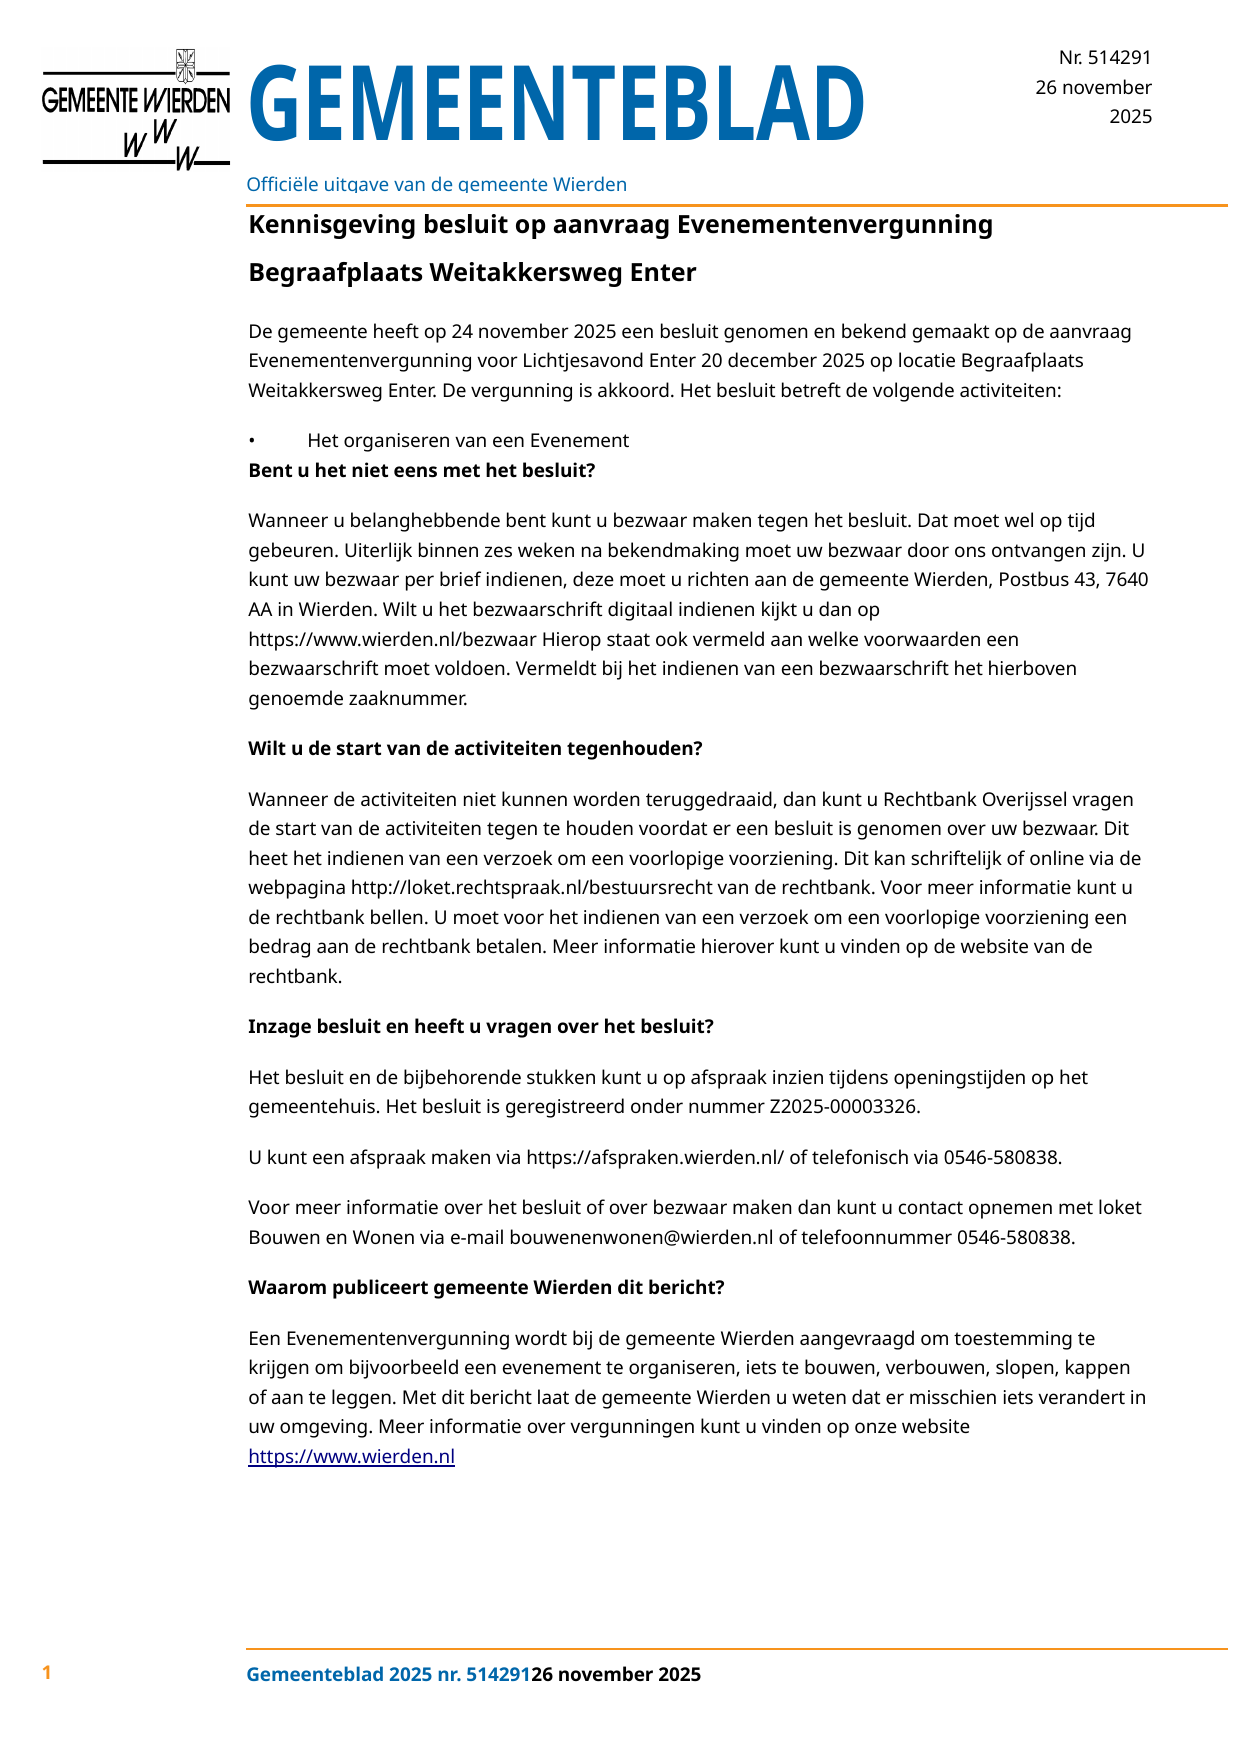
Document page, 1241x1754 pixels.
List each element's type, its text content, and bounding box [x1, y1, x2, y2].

text Waarom publiceert gemeente Wierden dit bericht? [248, 1274, 1152, 1300]
text De gemeente heeft op 24 november 2025 een besluit genomen en bekend gemaakt op de aanvraag Evenementenvergunning voor Lichtjesavond Enter 20 december 2025 op locatie Begraafplaats Weitakkersweg Enter. De vergunning is akkoord. Het besluit betreft de volgende activiteiten: [248, 318, 1152, 403]
text Het besluit en de bijbehorende stukken kunt u op afspraak inzien tijdens openingstijden op het gemeentehuis. Het besluit is geregistreerd onder nummer Z2025-00003326. [248, 1064, 1152, 1119]
text Bent u het niet eens met het besluit? [248, 457, 1152, 483]
text Inzage besluit en heeft u vragen over het besluit? [248, 1014, 1152, 1039]
text U kunt een afspraak maken via https://afspraken.wierden.nl/ of telefonisch via 0546-580838. [248, 1144, 1152, 1170]
text Voor meer informatie over het besluit of over bezwaar maken dan kunt u contact opnemen met loket Bouwen en Wonen via e-mail bouwenenwonen@wierden.nl of telefoonnummer 0546-580838. [248, 1194, 1152, 1250]
text Een Evenementenvergunning wordt bij de gemeente Wierden aangevraagd om toestemming te krijgen om bijvoorbeeld een evenement te organiseren, iets te bouwen, verbouwen, slopen, kappen of aan te leggen. Met dit bericht laat de gemeente Wierden u weten dat er misschien iets verandert in uw omgeving. Meer informatie over vergunningen kunt u vinden op onze website https://www.wierden.nl [248, 1325, 1152, 1469]
text Wanneer u belanghebbende bent kunt u bezwaar maken tegen het besluit. Dat moet wel op tijd gebeuren. Uiterlijk binnen zes weken na bekendmaking moet uw bezwaar door ons ontvangen zijn. U kunt uw bezwaar per brief indienen, deze moet u richten aan de gemeente Wierden, Postbus 43, 7640 AA in Wierden. Wilt u het bezwaarschrift digitaal indienen kijkt u dan op https://www.wierden.nl/bezwaar Hierop staat ook vermeld aan welke voorwaarden een bezwaarschrift moet voldoen. Vermeldt bij het indienen van een bezwaarschrift het hierboven genoemde zaaknummer. [248, 507, 1152, 711]
text Wilt u de start van de activiteiten tegenhouden? [248, 735, 1152, 761]
list Het organiseren van een Evenement [248, 427, 1152, 453]
text Wanneer de activiteiten niet kunnen worden teruggedraaid, dan kunt u Rechtbank Overijssel vragen de start van de activiteiten tegen te houden voordat er een besluit is genomen over uw bezwaar. Dit heet het indienen van een verzoek om een voorlopige voorziening. Dit kan schriftelijk of online via de webpagina http://loket.rechtspraak.nl/bestuursrecht van de rechtbank. Voor meer informatie kunt u de rechtbank bellen. U moet voor het indienen van een verzoek om een voorlopige voorziening een bedrag aan de rechtbank betalen. Meer informatie hierover kunt u vinden op de website van de rechtbank. [248, 786, 1152, 989]
picture [41, 47, 231, 172]
text Kennisgeving besluit op aanvraag Evenementenvergunning Begraafplaats Weitakkersweg Enter [248, 207, 1152, 288]
